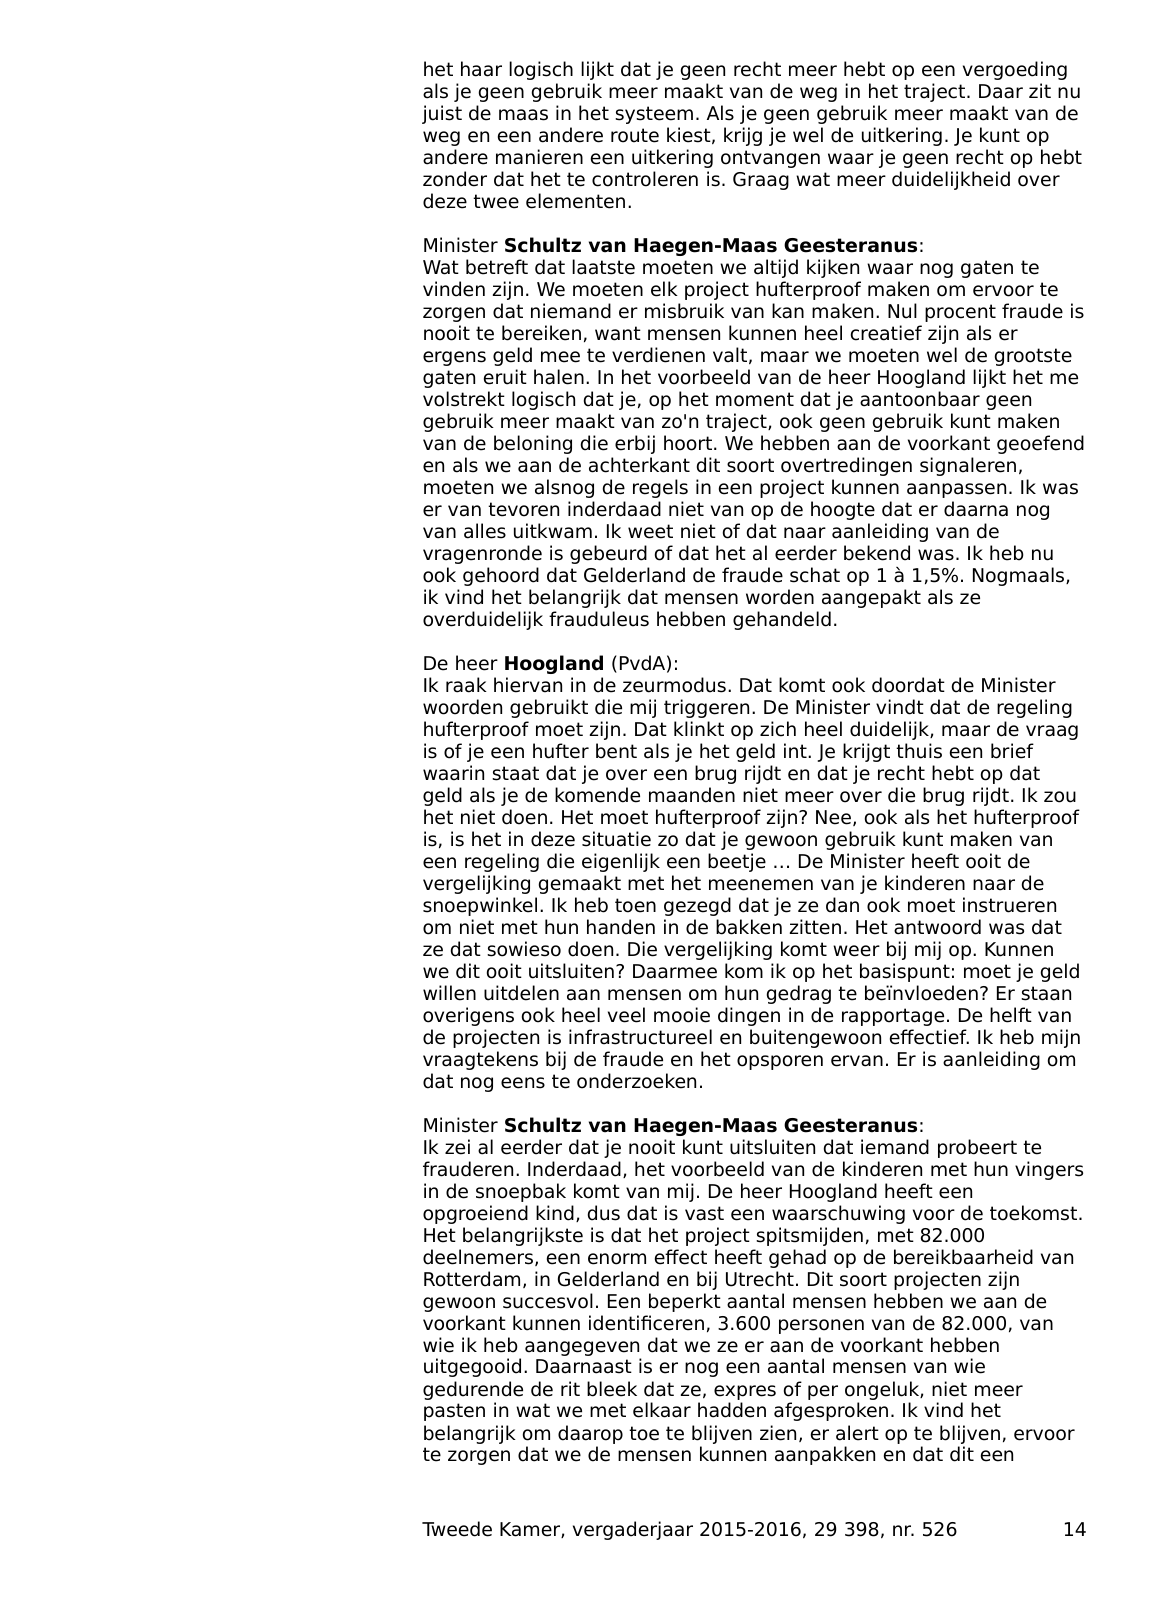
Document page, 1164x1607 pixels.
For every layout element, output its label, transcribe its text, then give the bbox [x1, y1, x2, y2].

text Minister Schultz van Haegen-Maas Geesteranus: [422, 1115, 1087, 1137]
text Ik zei al eerder dat je nooit kunt uitsluiten dat iemand probeert te frauderen. Inderdaad, het voorbeeld van de kinderen met hun vingers in de snoepbak komt van mij. De heer Hoogland heeft een opgroeiend kind, dus dat is vast een waarschuwing voor de toekomst. Het belangrijkste is dat het project spitsmijden, met 82.000 deelnemers, een enorm effect heeft gehad op de bereikbaarheid van Rotterdam, in Gelderland en bij Utrecht. Dit soort projecten zijn gewoon succesvol. Een beperkt aantal mensen hebben we aan de voorkant kunnen identificeren, 3.600 personen van de 82.000, van wie ik heb aangegeven dat we ze er aan de voorkant hebben uitgegooid. Daarnaast is er nog een aantal mensen van wie gedurende de rit bleek dat ze, expres of per ongeluk, niet meer pasten in wat we met elkaar hadden afgesproken. Ik vind het belangrijk om daarop toe te blijven zien, er alert op te blijven, ervoor te zorgen dat we de mensen kunnen aanpakken en dat dit een [422, 1137, 1087, 1466]
text De heer Hoogland (PvdA): [422, 653, 1087, 675]
text Wat betreft dat laatste moeten we altijd kijken waar nog gaten te vinden zijn. We moeten elk project hufterproof maken om ervoor te zorgen dat niemand er misbruik van kan maken. Nul procent fraude is nooit te bereiken, want mensen kunnen heel creatief zijn als er ergens geld mee te verdienen valt, maar we moeten wel de grootste gaten eruit halen. In het voorbeeld van de heer Hoogland lijkt het me volstrekt logisch dat je, op het moment dat je aantoonbaar geen gebruik meer maakt van zo'n traject, ook geen gebruik kunt maken van de beloning die erbij hoort. We hebben aan de voorkant geoefend en als we aan de achterkant dit soort overtredingen signaleren, moeten we alsnog de regels in een project kunnen aanpassen. Ik was er van tevoren inderdaad niet van op de hoogte dat er daarna nog van alles uitkwam. Ik weet niet of dat naar aanleiding van de vragenronde is gebeurd of dat het al eerder bekend was. Ik heb nu ook gehoord dat Gelderland de fraude schat op 1 à 1,5%. Nogmaals, ik vind het belangrijk dat mensen worden aangepakt als ze overduidelijk frauduleus hebben gehandeld. [422, 257, 1087, 631]
text Minister Schultz van Haegen-Maas Geesteranus: [422, 235, 1087, 257]
text het haar logisch lijkt dat je geen recht meer hebt op een vergoeding als je geen gebruik meer maakt van de weg in het traject. Daar zit nu juist de maas in het systeem. Als je geen gebruik meer maakt van de weg en een andere route kiest, krijg je wel de uitkering. Je kunt op andere manieren een uitkering ontvangen waar je geen recht op hebt zonder dat het te controleren is. Graag wat meer duidelijkheid over deze twee elementen. [422, 59, 1087, 213]
text Ik raak hiervan in de zeurmodus. Dat komt ook doordat de Minister woorden gebruikt die mij triggeren. De Minister vindt dat de regeling hufterproof moet zijn. Dat klinkt op zich heel duidelijk, maar de vraag is of je een hufter bent als je het geld int. Je krijgt thuis een brief waarin staat dat je over een brug rijdt en dat je recht hebt op dat geld als je de komende maanden niet meer over die brug rijdt. Ik zou het niet doen. Het moet hufterproof zijn? Nee, ook als het hufterproof is, is het in deze situatie zo dat je gewoon gebruik kunt maken van een regeling die eigenlijk een beetje … De Minister heeft ooit de vergelijking gemaakt met het meenemen van je kinderen naar de snoepwinkel. Ik heb toen gezegd dat je ze dan ook moet instrueren om niet met hun handen in de bakken zitten. Het antwoord was dat ze dat sowieso doen. Die vergelijking komt weer bij mij op. Kunnen we dit ooit uitsluiten? Daarmee kom ik op het basispunt: moet je geld willen uitdelen aan mensen om hun gedrag te beïnvloeden? Er staan overigens ook heel veel mooie dingen in de rapportage. De helft van de projecten is infrastructureel en buitengewoon effectief. Ik heb mijn vraagtekens bij de fraude en het opsporen ervan. Er is aanleiding om dat nog eens te onderzoeken. [422, 675, 1087, 1092]
